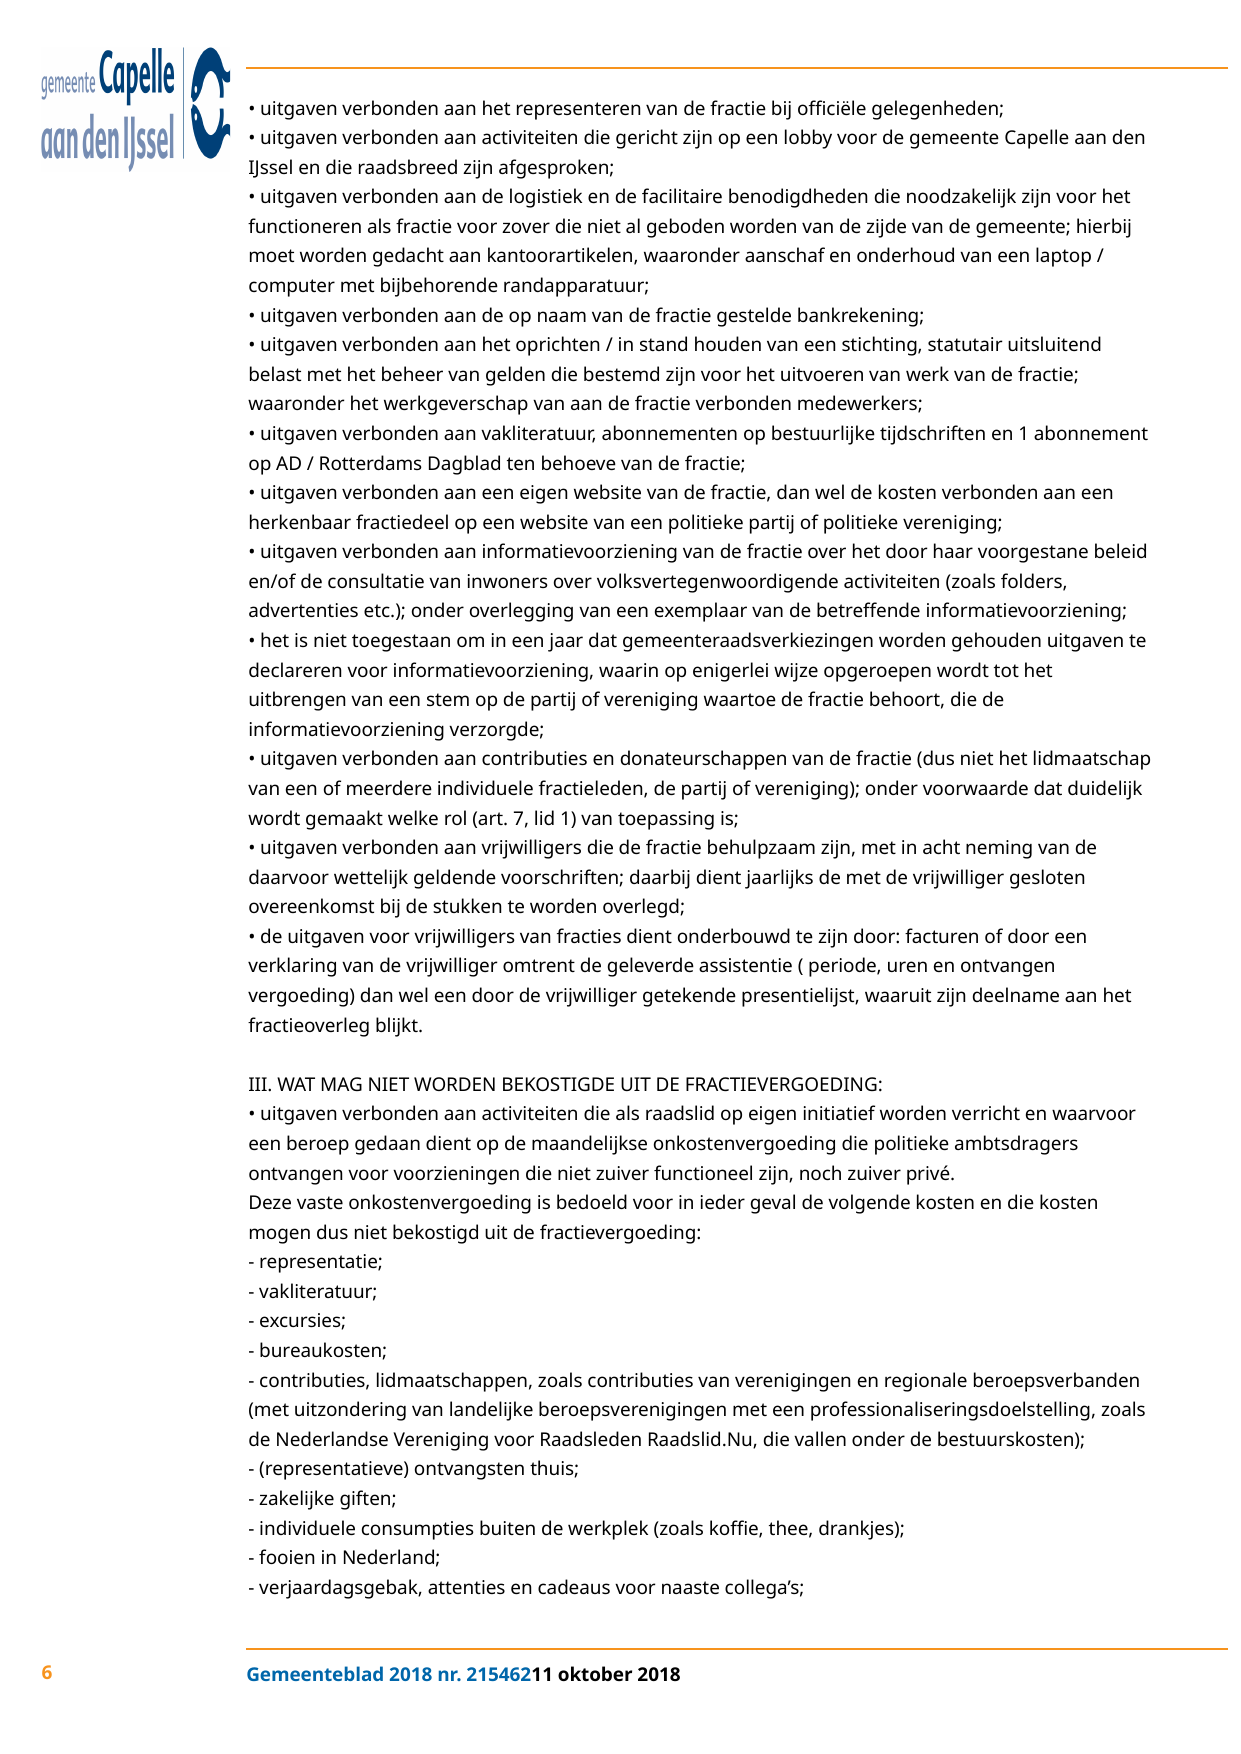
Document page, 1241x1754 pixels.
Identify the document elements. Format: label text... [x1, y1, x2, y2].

text • de uitgaven voor vrijwilligers van fracties dient onderbouwd te zijn door: facturen of door een verklaring van de vrijwilliger omtrent de geleverde assistentie ( periode, uren en ontvangen vergoeding) dan wel een door de vrijwilliger getekende presentielijst, waaruit zijn deelname aan het fractieoverleg blijkt. [248, 923, 1152, 1038]
text • uitgaven verbonden aan het representeren van de fractie bij officiële gelegenheden; [248, 95, 1152, 121]
text Deze vaste onkostenvergoeding is bedoeld voor in ieder geval de volgende kosten en die kosten mogen dus niet bekostigd uit de fractievergoeding: [248, 1189, 1152, 1245]
text - (representatieve) ontvangsten thuis; [248, 1456, 1152, 1481]
text • uitgaven verbonden aan de op naam van de fractie gestelde bankrekening; [248, 302, 1152, 328]
text • uitgaven verbonden aan vrijwilligers die de fractie behulpzaam zijn, met in acht neming van de daarvoor wettelijk geldende voorschriften; daarbij dient jaarlijks de met de vrijwilliger gesloten overeenkomst bij de stukken te worden overlegd; [248, 834, 1152, 919]
text - zakelijke giften; [248, 1485, 1152, 1511]
text • uitgaven verbonden aan vakliteratuur, abonnementen op bestuurlijke tijdschriften en 1 abonnement op AD / Rotterdams Dagblad ten behoeve van de fractie; [248, 420, 1152, 476]
text - excursies; [248, 1308, 1152, 1333]
text • uitgaven verbonden aan activiteiten die als raadslid op eigen initiatief worden verricht en waarvoor een beroep gedaan dient op de maandelijkse onkostenvergoeding die politieke ambtsdragers ontvangen voor voorzieningen die niet zuiver functioneel zijn, noch zuiver privé. [248, 1101, 1152, 1186]
text • uitgaven verbonden aan activiteiten die gericht zijn op een lobby voor de gemeente Capelle aan den IJssel en die raadsbreed zijn afgesproken; [248, 124, 1152, 180]
text - contributies, lidmaatschappen, zoals contributies van verenigingen en regionale beroepsverbanden (met uitzondering van landelijke beroepsverenigingen met een professionaliseringsdoelstelling, zoals de Nederlandse Vereniging voor Raadsleden Raadslid.Nu, die vallen onder de bestuurskosten); [248, 1367, 1152, 1452]
text • uitgaven verbonden aan informatievoorziening van de fractie over het door haar voorgestane beleid en/of de consultatie van inwoners over volksvertegenwoordigende activiteiten (zoals folders, advertenties etc.); onder overlegging van een exemplaar van de betreffende informatievoorziening; [248, 538, 1152, 623]
text - fooien in Nederland; [248, 1544, 1152, 1570]
text III. WAT MAG NIET WORDEN BEKOSTIGDE UIT DE FRACTIEVERGOEDING: [248, 1071, 1152, 1097]
picture [41, 47, 231, 172]
text - verjaardagsgebak, attenties en cadeaus voor naaste collega’s; [248, 1574, 1152, 1600]
text - individuele consumpties buiten de werkplek (zoals koffie, thee, drankjes); [248, 1515, 1152, 1541]
text - representatie; [248, 1248, 1152, 1274]
text - bureaukosten; [248, 1337, 1152, 1363]
text - vakliteratuur; [248, 1278, 1152, 1304]
text • uitgaven verbonden aan het oprichten / in stand houden van een stichting, statutair uitsluitend belast met het beheer van gelden die bestemd zijn voor het uitvoeren van werk van de fractie; waaronder het werkgeverschap van aan de fractie verbonden medewerkers; [248, 331, 1152, 416]
text • het is niet toegestaan om in een jaar dat gemeenteraadsverkiezingen worden gehouden uitgaven te declareren voor informatievoorziening, waarin op enigerlei wijze opgeroepen wordt tot het uitbrengen van een stem op de partij of vereniging waartoe de fractie behoort, die de informatievoorziening verzorgde; [248, 627, 1152, 742]
text • uitgaven verbonden aan een eigen website van de fractie, dan wel de kosten verbonden aan een herkenbaar fractiedeel op een website van een politieke partij of politieke vereniging; [248, 479, 1152, 535]
text • uitgaven verbonden aan contributies en donateurschappen van de fractie (dus niet het lidmaatschap van een of meerdere individuele fractieleden, de partij of vereniging); onder voorwaarde dat duidelijk wordt gemaakt welke rol (art. 7, lid 1) van toepassing is; [248, 746, 1152, 831]
text • uitgaven verbonden aan de logistiek en de facilitaire benodigdheden die noodzakelijk zijn voor het functioneren als fractie voor zover die niet al geboden worden van de zijde van de gemeente; hierbij moet worden gedacht aan kantoorartikelen, waaronder aanschaf en onderhoud van een laptop / computer met bijbehorende randapparatuur; [248, 183, 1152, 298]
